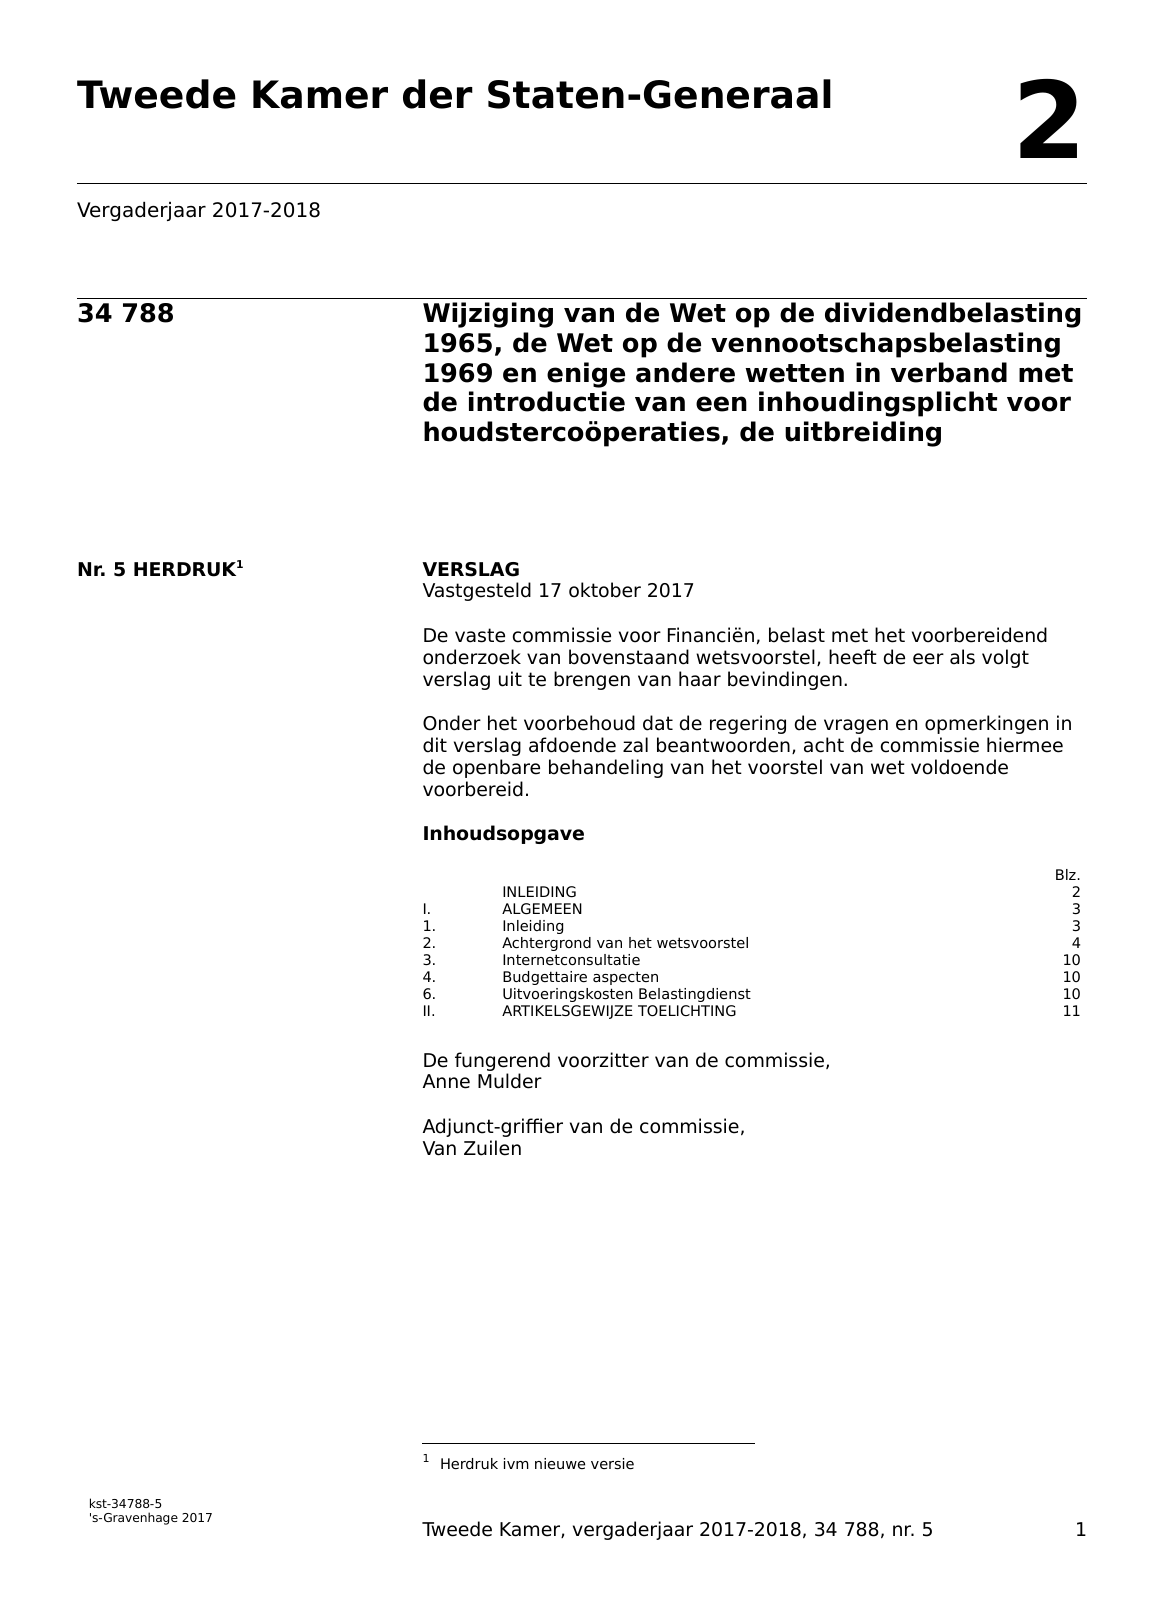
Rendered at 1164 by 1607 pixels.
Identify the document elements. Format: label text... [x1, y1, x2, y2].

table_cell II. [422, 1003, 496, 1019]
table_cell Budgettaire aspecten [496, 969, 1028, 986]
text Vastgesteld 17 oktober 2017 [422, 580, 1087, 602]
table_cell ALGEMEEN [496, 901, 1028, 918]
subtitle Nr. 5 HERDRUK VERSLAG [77, 558, 1087, 580]
text 's-Gravenhage 2017 [88, 1511, 323, 1525]
table_cell Inleiding [496, 918, 1028, 934]
table_cell Internetconsultatie [496, 952, 1028, 968]
text De fungerend voorzitter van de commissie, Anne Mulder [422, 1049, 1087, 1093]
table_cell ARTIKELSGEWIJZE TOELICHTING [496, 1003, 1028, 1019]
table_cell 1. [422, 918, 496, 934]
table_cell 4 [1028, 935, 1087, 952]
table_cell 10 [1028, 969, 1087, 986]
table_cell 6. [422, 986, 496, 1002]
table_cell 3 [1028, 901, 1087, 918]
table_cell Achtergrond van het wetsvoorstel [496, 935, 1028, 952]
table_cell Uitvoeringskosten Belastingdienst [496, 986, 1028, 1002]
table_cell [422, 884, 496, 901]
text kst-34788-5 [88, 1497, 323, 1511]
table_cell INLEIDING [496, 884, 1028, 901]
table_header [496, 867, 1028, 884]
table_header Tweede Kamer der Staten-Generaal [77, 59, 886, 183]
table_cell 2 [1028, 884, 1087, 901]
text Onder het voorbehoud dat de regering de vragen en opmerkingen in dit verslag afdoende zal beantwoorden, acht de commissie hiermee de openbare behandeling van het voorstel van wet voldoende voorbereid. [422, 713, 1087, 801]
table_cell 2. [422, 935, 496, 952]
table_cell 10 [1028, 986, 1087, 1002]
subtitle 34 788 Wijziging van de Wet op de dividendbelasting 1965, de Wet op de vennootschapsbelasting 1969 en enige andere wetten in verband met de introductie van een inhoudingsplicht voor houdstercoöperaties, de uitbreiding [77, 299, 1087, 447]
table_cell 3 [1028, 918, 1087, 934]
table_cell 10 [1028, 952, 1087, 968]
table_cell I. [422, 901, 496, 918]
table_cell 11 [1028, 1003, 1087, 1019]
table_header 2 [886, 59, 1087, 183]
text Adjunct-griffier van de commissie, Van Zuilen [422, 1116, 1087, 1159]
text Herdruk ivm nieuwe versie [422, 1452, 1087, 1474]
table_cell 3. [422, 952, 496, 968]
subtitle Inhoudsopgave [422, 823, 1087, 845]
table_header [422, 867, 496, 884]
table_cell Vergaderjaar 2017-2018 [77, 184, 1087, 298]
table_header Blz. [1028, 867, 1087, 884]
table_cell 4. [422, 969, 496, 986]
text De vaste commissie voor Financiën, belast met het voorbereidend onderzoek van bovenstaand wetsvoorstel, heeft de eer als volgt verslag uit te brengen van haar bevindingen. [422, 624, 1087, 691]
